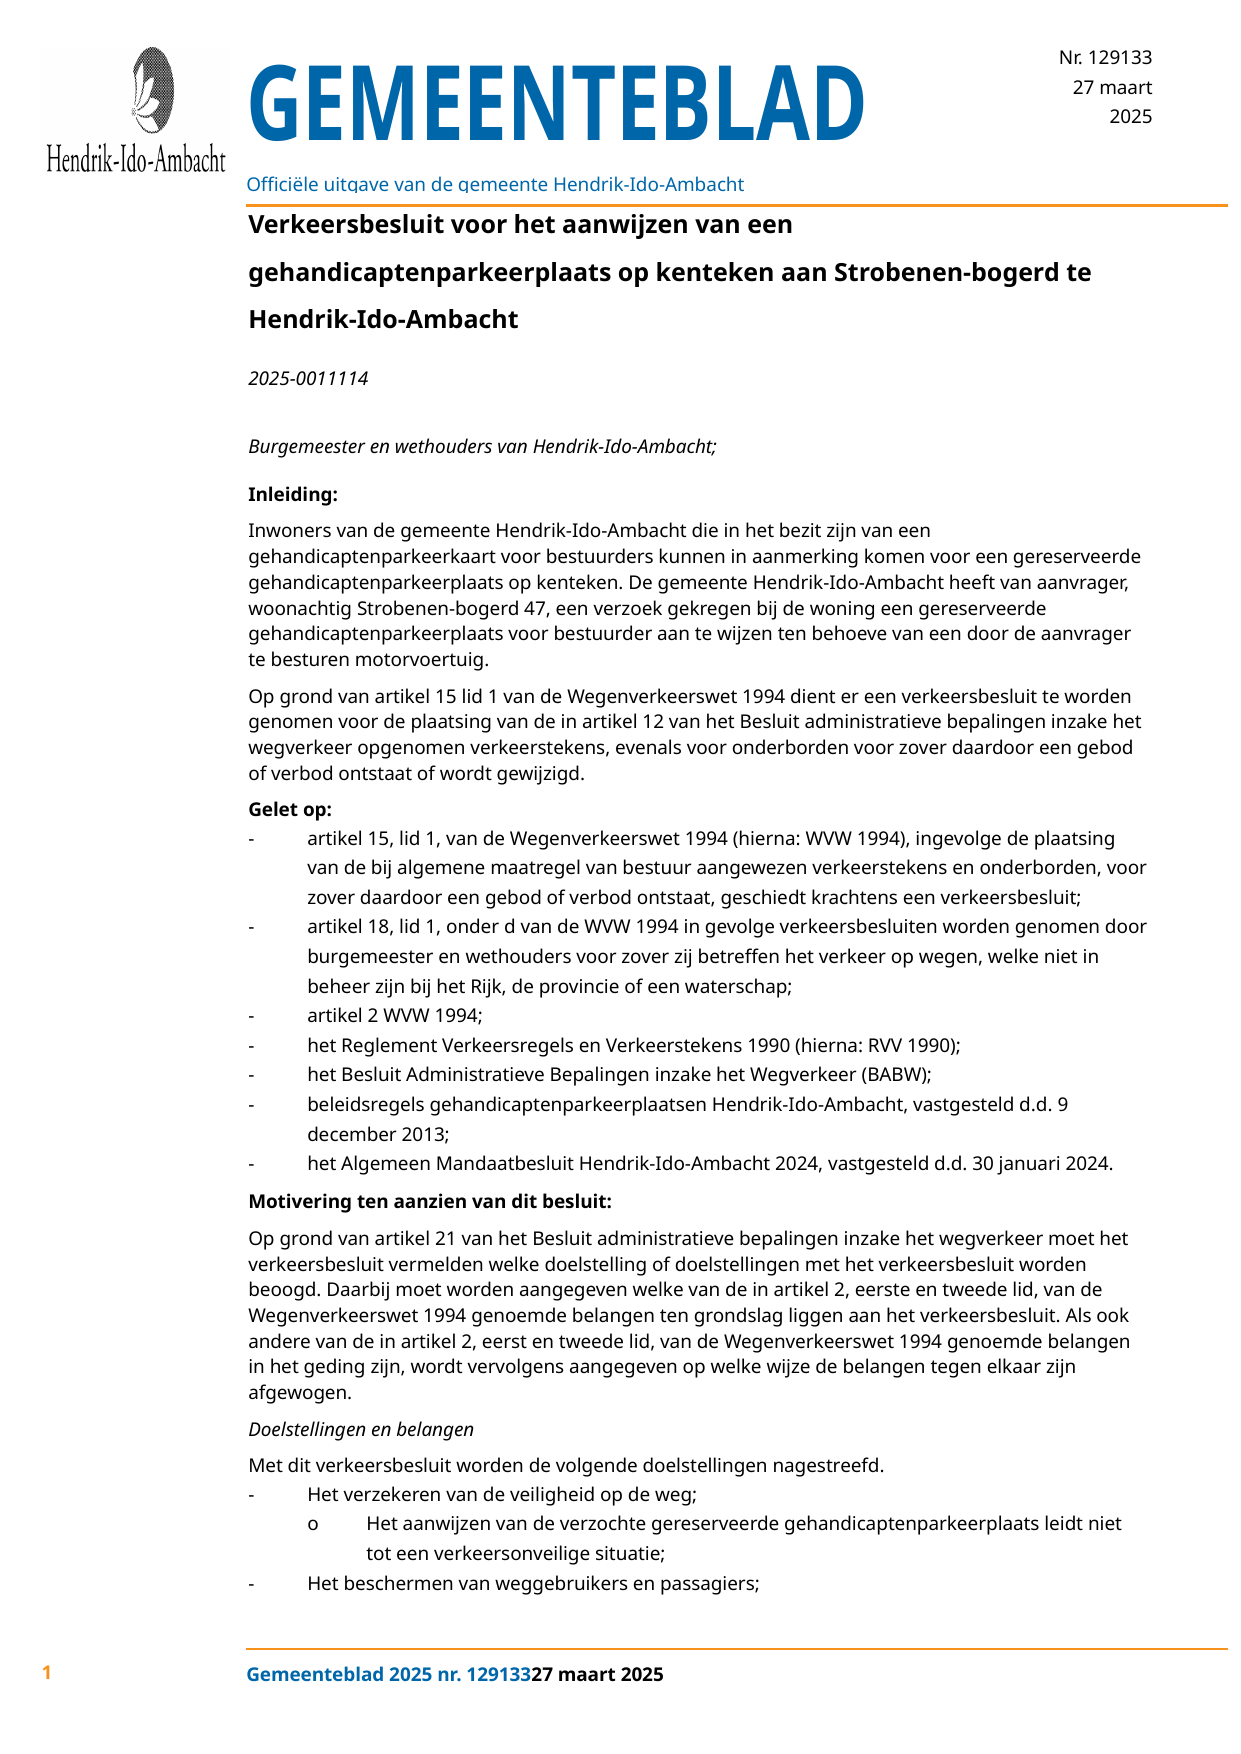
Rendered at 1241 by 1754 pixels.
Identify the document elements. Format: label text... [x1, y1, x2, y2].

text Met dit verkeersbesluit worden de volgende doelstellingen nagestreefd. [248, 1453, 1152, 1478]
list artikel 2 WVW 1994; [248, 1002, 1152, 1028]
picture [41, 47, 231, 172]
list het Algemeen Mandaatbesluit Hendrik-Ido-Ambacht 2024, vastgesteld d.d. 30 januari 2024. [248, 1150, 1152, 1176]
list artikel 15, lid 1, van de Wegenverkeerswet 1994 (hierna: WVW 1994), ingevolge de plaatsing van de bij algemene maatregel van bestuur aangewezen verkeerstekens en onderborden, voor zover daardoor een gebod of verbod ontstaat, geschiedt krachtens een verkeersbesluit; [248, 825, 1152, 910]
list Het beschermen van weggebruikers en passagiers; [248, 1570, 1152, 1596]
text Verkeersbesluit voor het aanwijzen van een gehandicaptenparkeerplaats op kenteken aan Strobenen-bogerd te Hendrik-Ido-Ambacht [248, 207, 1152, 336]
list het Reglement Verkeersregels en Verkeerstekens 1990 (hierna: RVV 1990); [248, 1032, 1152, 1058]
text Op grond van artikel 21 van het Besluit administratieve bepalingen inzake het wegverkeer moet het verkeersbesluit vermelden welke doelstelling of doelstellingen met het verkeersbesluit worden beoogd. Daarbij moet worden aangegeven welke van de in artikel 2, eerste en tweede lid, van de Wegenverkeerswet 1994 genoemde belangen ten grondslag liggen aan het verkeersbesluit. Als ook andere van de in artikel 2, eerst en tweede lid, van de Wegenverkeerswet 1994 genoemde belangen in het geding zijn, wordt vervolgens aangegeven op welke wijze de belangen tegen elkaar zijn afgewogen. [248, 1225, 1152, 1405]
list Het aanwijzen van de verzochte gereserveerde gehandicaptenparkeerplaats leidt niet tot een verkeersonveilige situatie; [307, 1511, 1152, 1566]
list artikel 18, lid 1, onder d van de WVW 1994 in gevolge verkeersbesluiten worden genomen door burgemeester en wethouders voor zover zij betreffen het verkeer op wegen, welke niet in beheer zijn bij het Rijk, de provincie of een waterschap; [248, 914, 1152, 999]
text Burgemeester en wethouders van Hendrik-Ido-Ambacht; [248, 433, 1152, 459]
list Het verzekeren van de veiligheid op de weg; [248, 1481, 1152, 1507]
text Gelet op: [248, 797, 1152, 822]
list het Besluit Administratieve Bepalingen inzake het Wegverkeer (BABW); [248, 1062, 1152, 1087]
text Doelstellingen en belangen [248, 1416, 1152, 1442]
text Op grond van artikel 15 lid 1 van de Wegenverkeerswet 1994 dient er een verkeersbesluit te worden genomen voor de plaatsing van de in artikel 12 van het Besluit administratieve bepalingen inzake het wegverkeer opgenomen verkeerstekens, evenals voor onderborden voor zover daardoor een gebod of verbod ontstaat of wordt gewijzigd. [248, 683, 1152, 786]
text Inwoners van de gemeente Hendrik-Ido-Ambacht die in het bezit zijn van een gehandicaptenparkeerkaart voor bestuurders kunnen in aanmerking komen voor een gereserveerde gehandicaptenparkeerplaats op kenteken. De gemeente Hendrik-Ido-Ambacht heeft van aanvrager, woonachtig Strobenen-bogerd 47, een verzoek gekregen bij de woning een gereserveerde gehandicaptenparkeerplaats voor bestuurder aan te wijzen ten behoeve van een door de aanvrager te besturen motorvoertuig. [248, 517, 1152, 672]
text 2025-0011114 [248, 366, 1152, 391]
list beleidsregels gehandicaptenparkeerplaatsen Hendrik-Ido-Ambacht, vastgesteld d.d. 9 december 2013; [248, 1091, 1152, 1147]
text Motivering ten aanzien van dit besluit: [248, 1188, 1152, 1214]
text Inleiding: [248, 481, 1152, 507]
